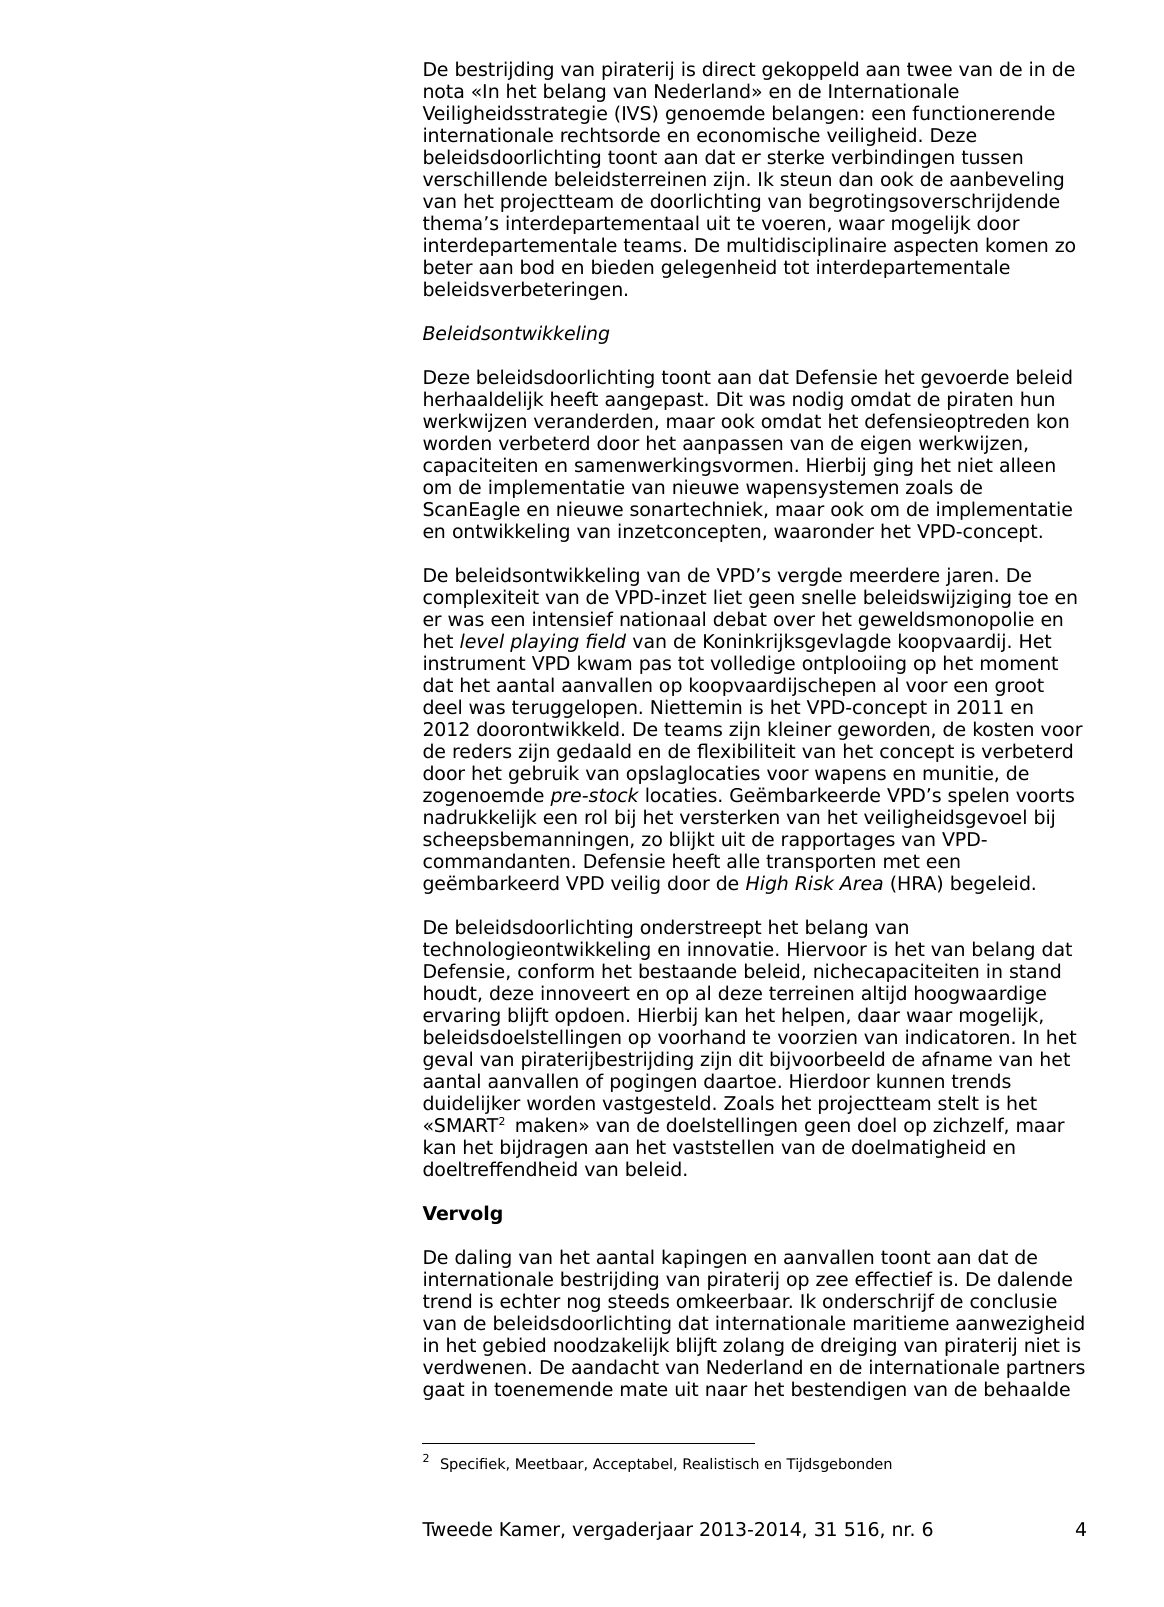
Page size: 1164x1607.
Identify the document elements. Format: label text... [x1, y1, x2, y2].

text De bestrijding van piraterij is direct gekoppeld aan twee van de in de nota «In het belang van Nederland» en de Internationale Veiligheidsstrategie (IVS) genoemde belangen: een functionerende internationale rechtsorde en economische veiligheid. Deze beleidsdoorlichting toont aan dat er sterke verbindingen tussen verschillende beleidsterreinen zijn. Ik steun dan ook de aanbeveling van het projectteam de doorlichting van begrotingsoverschrijdende thema’s interdepartementaal uit te voeren, waar mogelijk door interdepartementale teams. De multidisciplinaire aspecten komen zo beter aan bod en bieden gelegenheid tot interdepartementale beleidsverbeteringen. [422, 59, 1087, 301]
text De daling van het aantal kapingen en aanvallen toont aan dat de internationale bestrijding van piraterij op zee effectief is. De dalende trend is echter nog steeds omkeerbaar. Ik onderschrijf de conclusie van de beleidsdoorlichting dat internationale maritieme aanwezigheid in het gebied noodzakelijk blijft zolang de dreiging van piraterij niet is verdwenen. De aandacht van Nederland en de internationale partners gaat in toenemende mate uit naar het bestendigen van de behaalde [422, 1247, 1087, 1401]
subtitle Vervolg [422, 1203, 1087, 1225]
text De beleidsontwikkeling van de VPD’s vergde meerdere jaren. De complexiteit van de VPD-inzet liet geen snelle beleidswijziging toe en er was een intensief nationaal debat over het geweldsmonopolie en het level playing field van de Koninkrijksgevlagde koopvaardij. Het instrument VPD kwam pas tot volledige ontplooiing op het moment dat het aantal aanvallen op koopvaardijschepen al voor een groot deel was teruggelopen. Niettemin is het VPD-concept in 2011 en 2012 doorontwikkeld. De teams zijn kleiner geworden, de kosten voor de reders zijn gedaald en de flexibiliteit van het concept is verbeterd door het gebruik van opslaglocaties voor wapens en munitie, de zogenoemde pre-stock locaties. Geëmbarkeerde VPD’s spelen voorts nadrukkelijk een rol bij het versterken van het veiligheidsgevoel bij scheepsbemanningen, zo blijkt uit de rapportages van VPD-commandanten. Defensie heeft alle transporten met een geëmbarkeerd VPD veilig door de High Risk Area (HRA) begeleid. [422, 565, 1087, 895]
text Deze beleidsdoorlichting toont aan dat Defensie het gevoerde beleid herhaaldelijk heeft aangepast. Dit was nodig omdat de piraten hun werkwijzen veranderden, maar ook omdat het defensieoptreden kon worden verbeterd door het aanpassen van de eigen werkwijzen, capaciteiten en samenwerkingsvormen. Hierbij ging het niet alleen om de implementatie van nieuwe wapensystemen zoals de ScanEagle en nieuwe sonartechniek, maar ook om de implementatie en ontwikkeling van inzetconcepten, waaronder het VPD-concept. [422, 367, 1087, 543]
subtitle Beleidsontwikkeling [422, 323, 1087, 345]
text De beleidsdoorlichting onderstreept het belang van technologieontwikkeling en innovatie. Hiervoor is het van belang dat Defensie, conform het bestaande beleid, nichecapaciteiten in stand houdt, deze innoveert en op al deze terreinen altijd hoogwaardige ervaring blijft opdoen. Hierbij kan het helpen, daar waar mogelijk, beleidsdoelstellingen op voorhand te voorzien van indicatoren. In het geval van piraterijbestrijding zijn dit bijvoorbeeld de afname van het aantal aanvallen of pogingen daartoe. Hierdoor kunnen trends duidelijker worden vastgesteld. Zoals het projectteam stelt is het «SMART maken» van de doelstellingen geen doel op zichzelf, maar kan het bijdragen aan het vaststellen van de doelmatigheid en doeltreffendheid van beleid. [422, 917, 1087, 1181]
text Specifiek, Meetbaar, Acceptabel, Realistisch en Tijdsgebonden [422, 1452, 1087, 1474]
